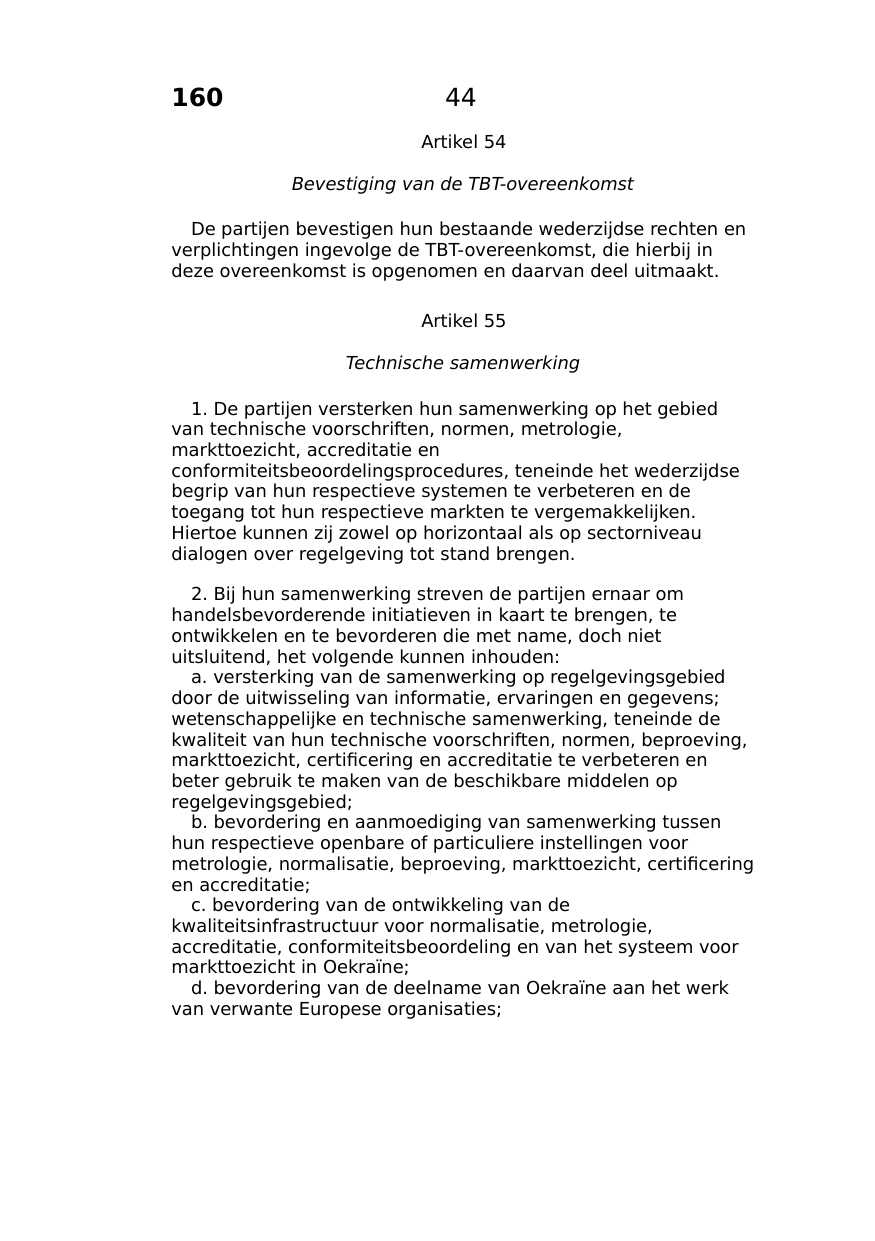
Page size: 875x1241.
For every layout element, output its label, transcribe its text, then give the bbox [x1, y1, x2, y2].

text d. bevordering van de deelname van Oekraïne aan het werk van verwante Europese organisaties; [171, 978, 756, 1019]
text c. bevordering van de ontwikkeling van de kwaliteitsinfrastructuur voor normalisatie, metrologie, accreditatie, conformiteitsbeoordeling en van het systeem voor markttoezicht in Oekraïne; [171, 895, 756, 978]
subtitle Artikel 55 Technische samenwerking [171, 311, 756, 373]
text De partijen bevestigen hun bestaande wederzijdse rechten en verplichtingen ingevolge de TBT-overeenkomst, die hierbij in deze overeenkomst is opgenomen en daarvan deel uitmaakt. [171, 219, 756, 281]
text a. versterking van de samenwerking op regelgevingsgebied door de uitwisseling van informatie, ervaringen en gegevens; wetenschappelijke en technische samenwerking, teneinde de kwaliteit van hun technische voorschriften, normen, beproeving, markttoezicht, certificering en accreditatie te verbeteren en beter gebruik te maken van de beschikbare middelen op regelgevingsgebied; [171, 667, 756, 812]
subtitle Artikel 54 Bevestiging van de TBT-overeenkomst [171, 132, 756, 194]
text 2. Bij hun samenwerking streven de partijen ernaar om handelsbevorderende initiatieven in kaart te brengen, te ontwikkelen en te bevorderen die met name, doch niet uitsluitend, het volgende kunnen inhouden: [171, 584, 756, 667]
text 1. De partijen versterken hun samenwerking op het gebied van technische voorschriften, normen, metrologie, markttoezicht, accreditatie en conformiteitsbeoordelingsprocedures, teneinde het wederzijdse begrip van hun respectieve systemen te verbeteren en de toegang tot hun respectieve markten te vergemakkelijken. Hiertoe kunnen zij zowel op horizontaal als op sectorniveau dialogen over regelgeving tot stand brengen. [171, 398, 756, 564]
text b. bevordering en aanmoediging van samenwerking tussen hun respectieve openbare of particuliere instellingen voor metrologie, normalisatie, beproeving, markttoezicht, certificering en accreditatie; [171, 812, 756, 895]
